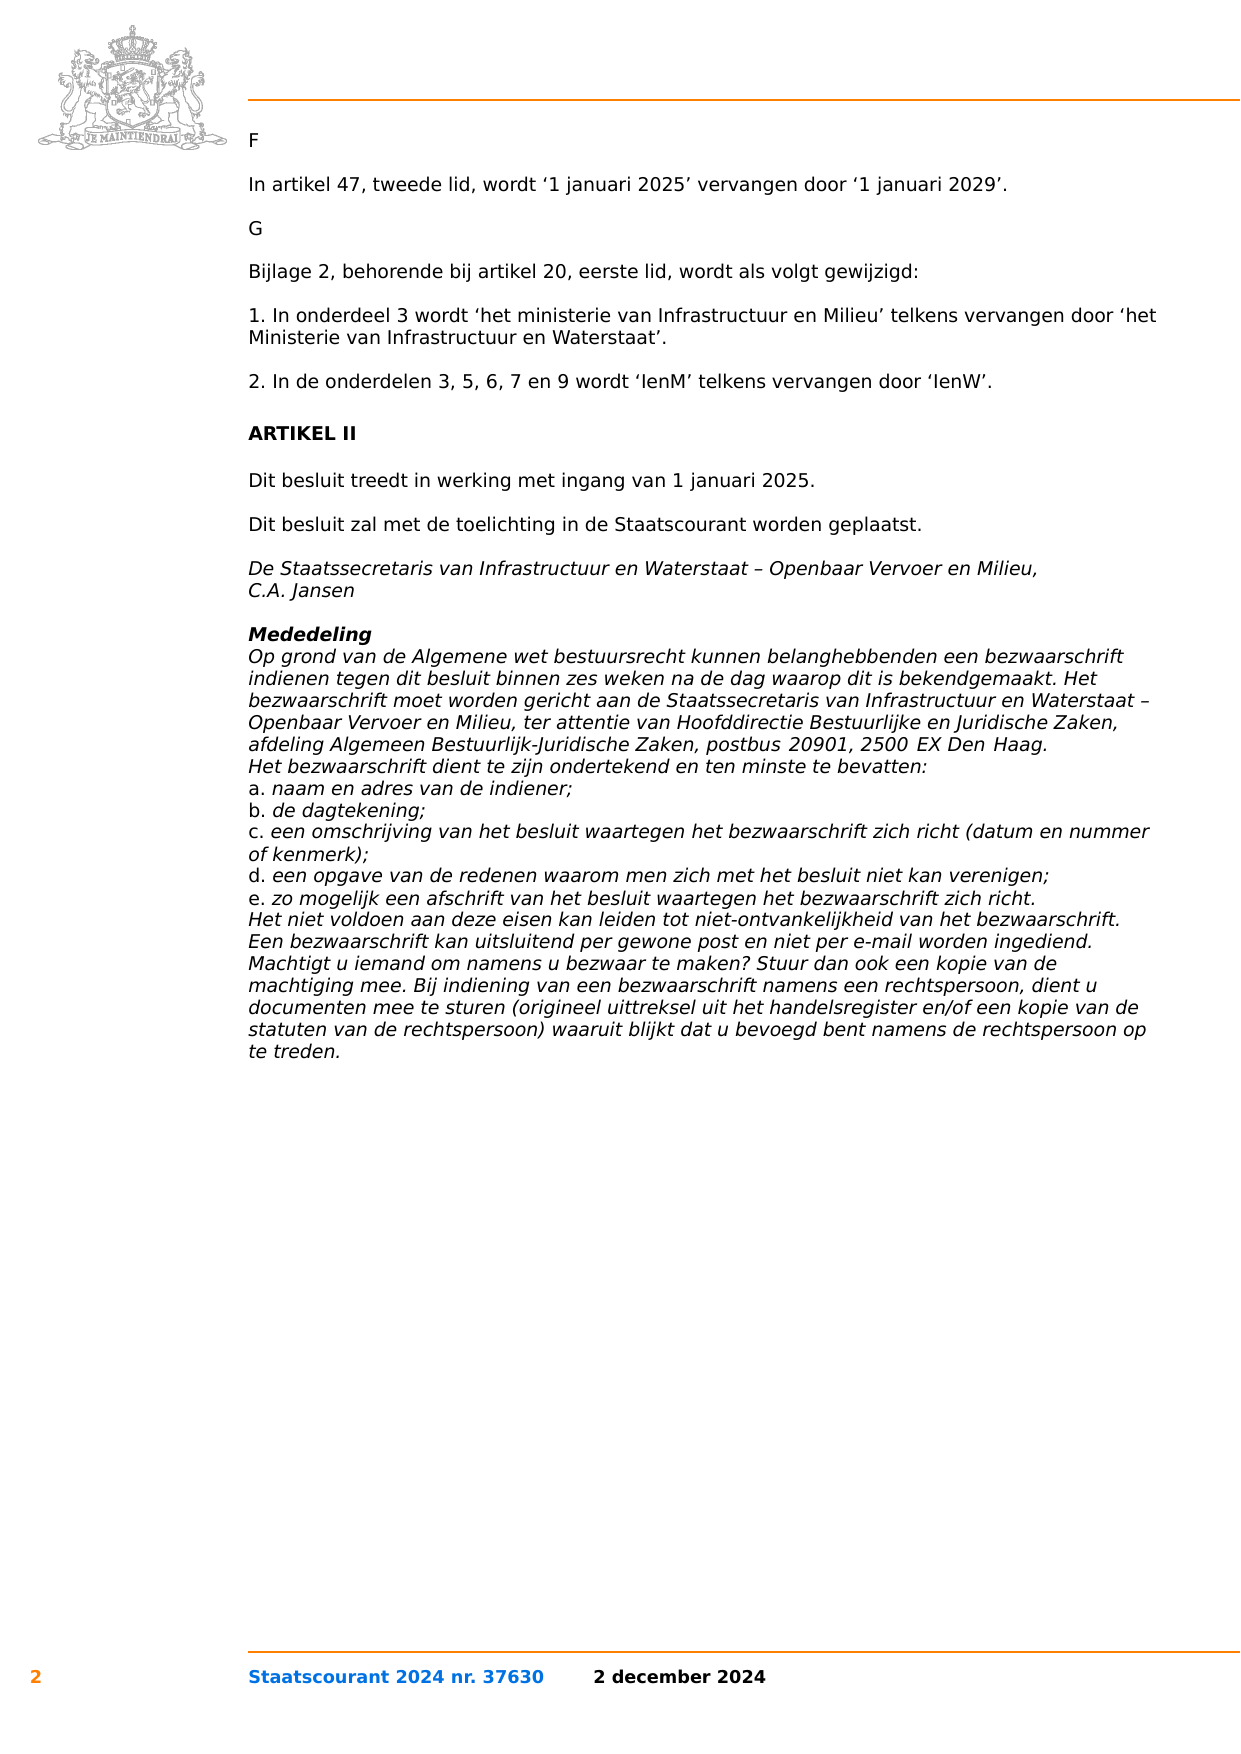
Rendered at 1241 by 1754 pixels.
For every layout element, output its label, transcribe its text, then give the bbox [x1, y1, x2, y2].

text G [248, 218, 1163, 239]
text b. de dagtekening; [248, 799, 1163, 821]
text d. een opgave van de redenen waarom men zich met het besluit niet kan verenigen; [248, 865, 1163, 887]
text 1. In onderdeel 3 wordt ‘het ministerie van Infrastructuur en Milieu’ telkens vervangen door ‘het Ministerie van Infrastructuur en Waterstaat’. [248, 305, 1163, 349]
subtitle ARTIKEL II [248, 423, 1163, 445]
text Op grond van de Algemene wet bestuursrecht kunnen belanghebbenden een bezwaarschrift indienen tegen dit besluit binnen zes weken na de dag waarop dit is bekendgemaakt. Het bezwaarschrift moet worden gericht aan de Staatssecretaris van Infrastructuur en Waterstaat – Openbaar Vervoer en Milieu, ter attentie van Hoofddirectie Bestuurlijke en Juridische Zaken, afdeling Algemeen Bestuurlijk-Juridische Zaken, postbus 20901, 2500 EX Den Haag. [248, 646, 1163, 756]
text 2. In de onderdelen 3, 5, 6, 7 en 9 wordt ‘IenM’ telkens vervangen door ‘IenW’. [248, 371, 1163, 393]
text Mededeling [248, 624, 1163, 646]
text a. naam en adres van de indiener; [248, 777, 1163, 799]
picture [38, 25, 227, 150]
text F [248, 130, 1163, 152]
text De Staatssecretaris van Infrastructuur en Waterstaat – Openbaar Vervoer en Milieu, C.A. Jansen [248, 558, 1163, 602]
text Dit besluit treedt in werking met ingang van 1 januari 2025. [248, 470, 1163, 492]
text Dit besluit zal met de toelichting in de Staatscourant worden geplaatst. [248, 514, 1163, 536]
text In artikel 47, tweede lid, wordt ‘1 januari 2025’ vervangen door ‘1 januari 2029’. [248, 174, 1163, 196]
text Het bezwaarschrift dient te zijn ondertekend en ten minste te bevatten: [248, 756, 1163, 777]
text c. een omschrijving van het besluit waartegen het bezwaarschrift zich richt (datum en nummer of kenmerk); [248, 821, 1163, 865]
text Bijlage 2, behorende bij artikel 20, eerste lid, wordt als volgt gewijzigd: [248, 261, 1163, 283]
text Het niet voldoen aan deze eisen kan leiden tot niet-ontvankelijkheid van het bezwaarschrift. Een bezwaarschrift kan uitsluitend per gewone post en niet per e-mail worden ingediend. Machtigt u iemand om namens u bezwaar te maken? Stuur dan ook een kopie van de machtiging mee. Bij indiening van een bezwaarschrift namens een rechtspersoon, dient u documenten mee te sturen (origineel uittreksel uit het handelsregister en/of een kopie van de statuten van de rechtspersoon) waaruit blijkt dat u bevoegd bent namens de rechtspersoon op te treden. [248, 909, 1163, 1063]
text e. zo mogelijk een afschrift van het besluit waartegen het bezwaarschrift zich richt. [248, 887, 1163, 909]
